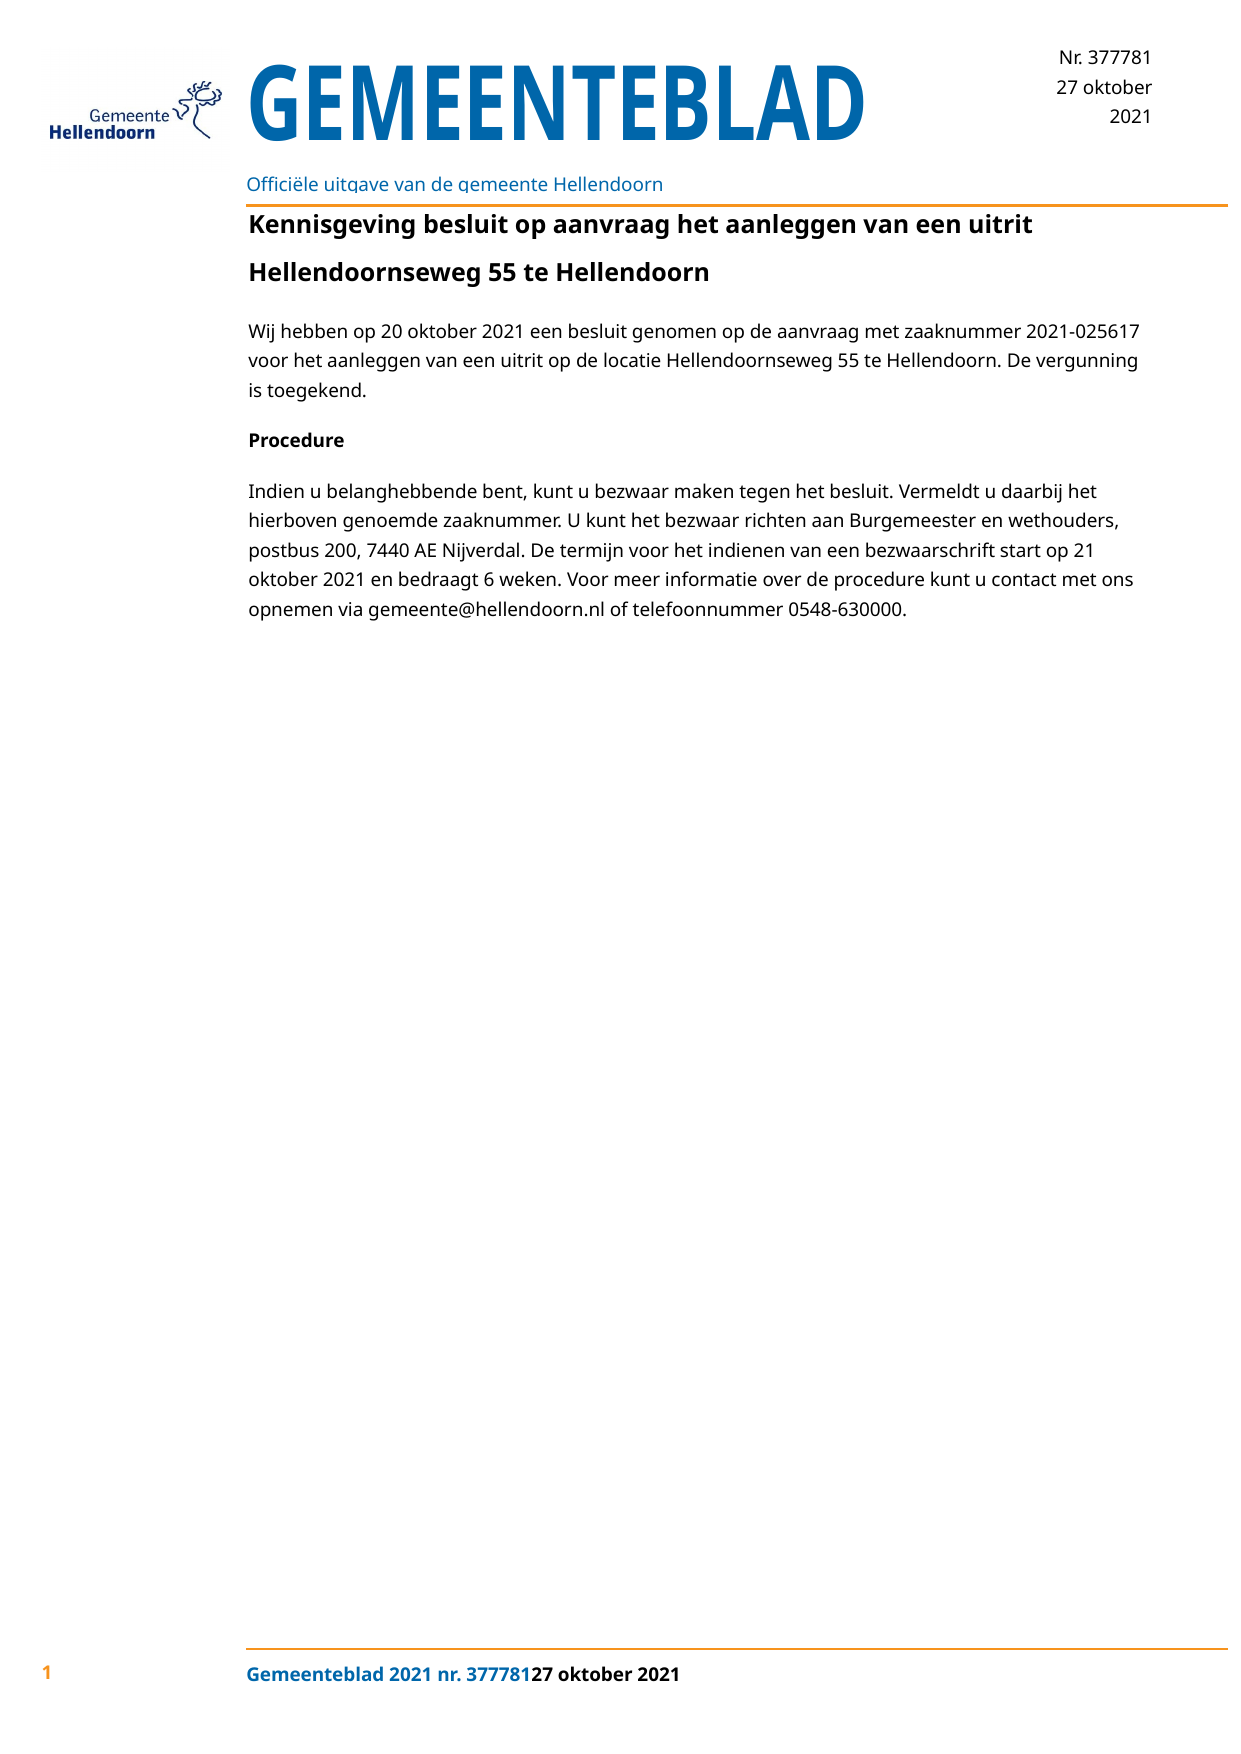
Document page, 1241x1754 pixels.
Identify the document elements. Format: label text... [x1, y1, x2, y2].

picture [41, 47, 231, 172]
text Procedure [248, 427, 1152, 453]
text Indien u belanghebbende bent, kunt u bezwaar maken tegen het besluit. Vermeldt u daarbij het hierboven genoemde zaaknummer. U kunt het bezwaar richten aan Burgemeester en wethouders, postbus 200, 7440 AE Nijverdal. De termijn voor het indienen van een bezwaarschrift start op 21 oktober 2021 en bedraagt 6 weken. Voor meer informatie over de procedure kunt u contact met ons opnemen via gemeente@hellendoorn.nl of telefoonnummer 0548-630000. [248, 478, 1152, 622]
text Wij hebben op 20 oktober 2021 een besluit genomen op de aanvraag met zaaknummer 2021-025617 voor het aanleggen van een uitrit op de locatie Hellendoornseweg 55 te Hellendoorn. De vergunning is toegekend. [248, 318, 1152, 403]
text Kennisgeving besluit op aanvraag het aanleggen van een uitrit Hellendoornseweg 55 te Hellendoorn [248, 207, 1152, 288]
